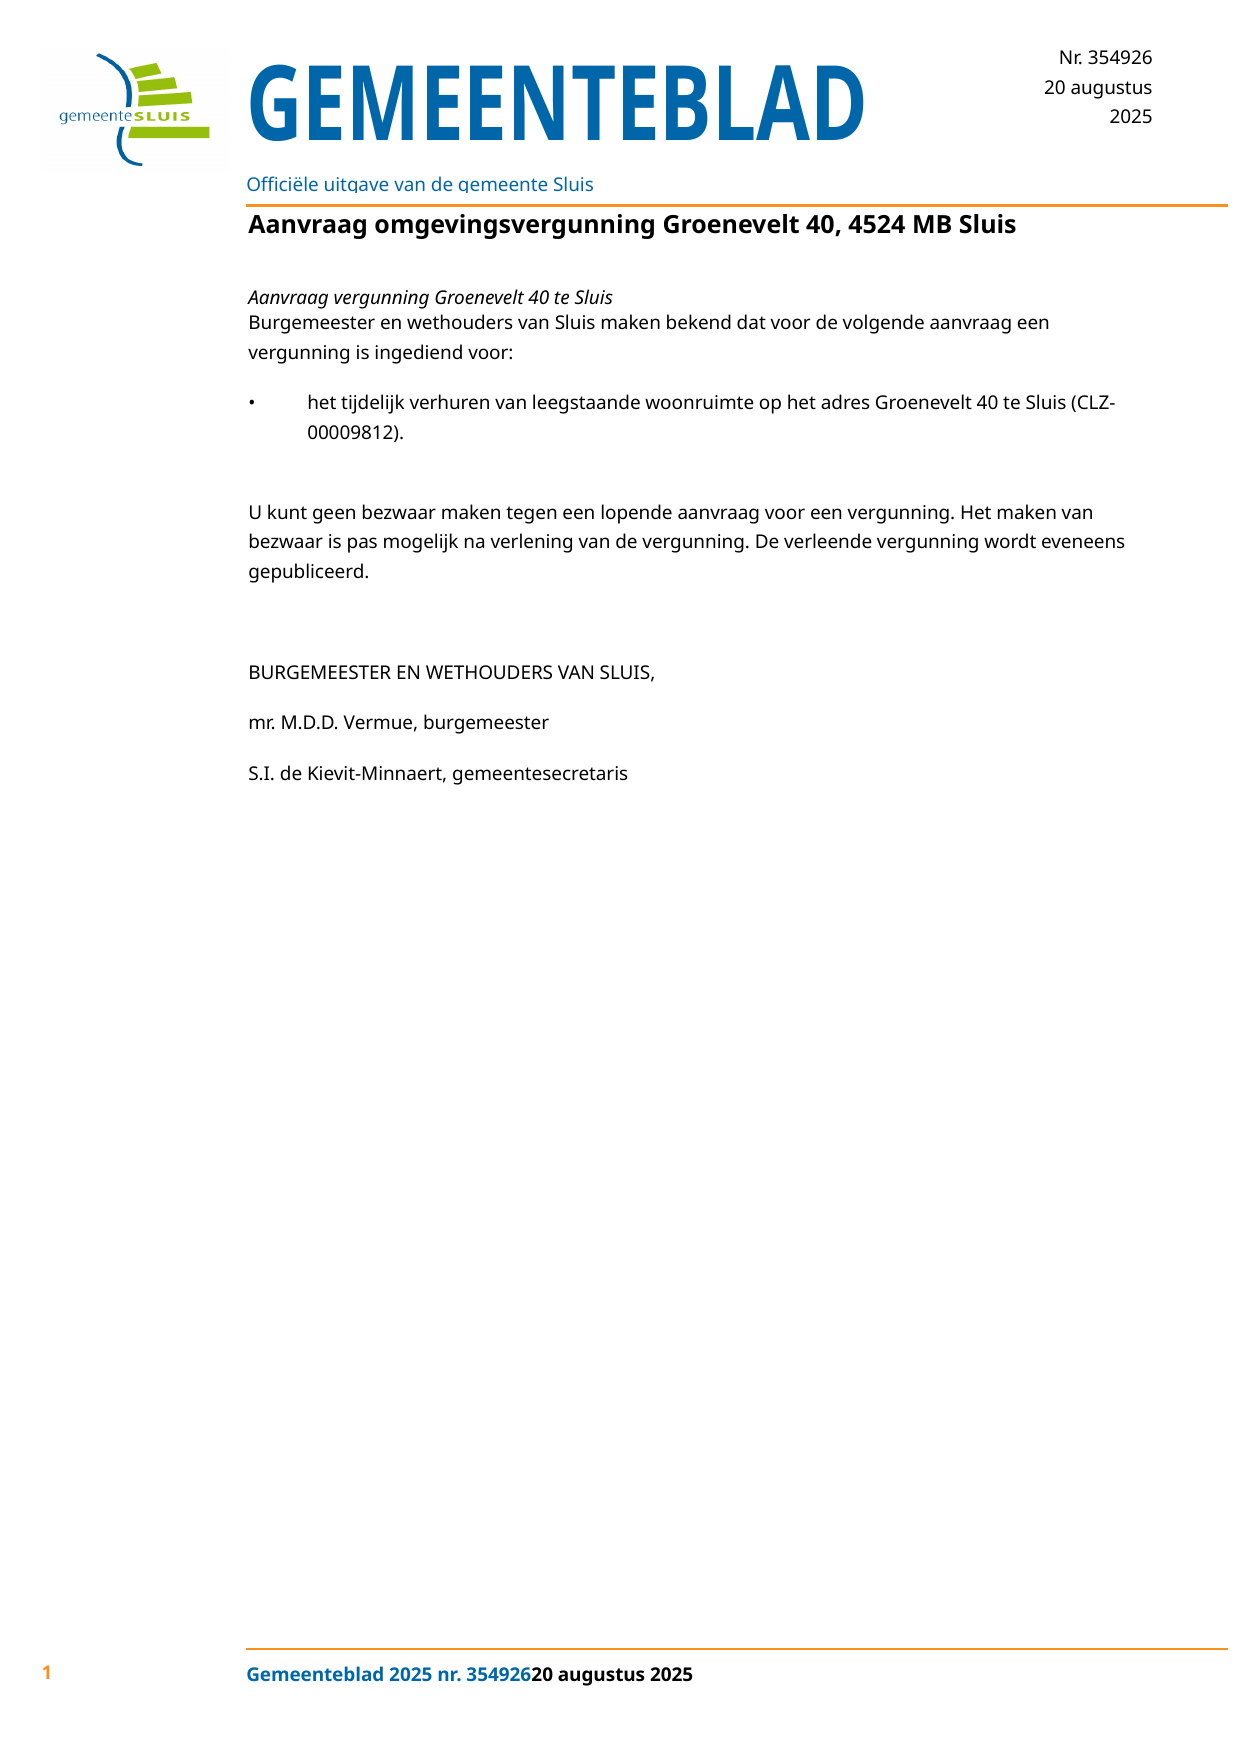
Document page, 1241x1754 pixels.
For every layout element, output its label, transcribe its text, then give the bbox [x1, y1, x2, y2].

text S.I. de Kievit-Minnaert, gemeentesecretaris [248, 760, 1152, 786]
list het tijdelijk verhuren van leegstaande woonruimte op het adres Groenevelt 40 te Sluis (CLZ-00009812). [248, 389, 1152, 445]
text BURGEMEESTER EN WETHOUDERS VAN SLUIS, [248, 659, 1152, 685]
text U kunt geen bezwaar maken tegen een lopende aanvraag voor een vergunning. Het maken van bezwaar is pas mogelijk na verlening van de vergunning. De verleende vergunning wordt eveneens gepubliceerd. [248, 499, 1152, 584]
text mr. M.D.D. Vermue, burgemeester [248, 709, 1152, 735]
picture [41, 47, 231, 172]
text Aanvraag omgevingsvergunning Groenevelt 40, 4524 MB Sluis [248, 207, 1152, 241]
text Burgemeester en wethouders van Sluis maken bekend dat voor de volgende aanvraag een vergunning is ingediend voor: [248, 309, 1152, 365]
text Aanvraag vergunning Groenevelt 40 te Sluis [248, 284, 1152, 309]
